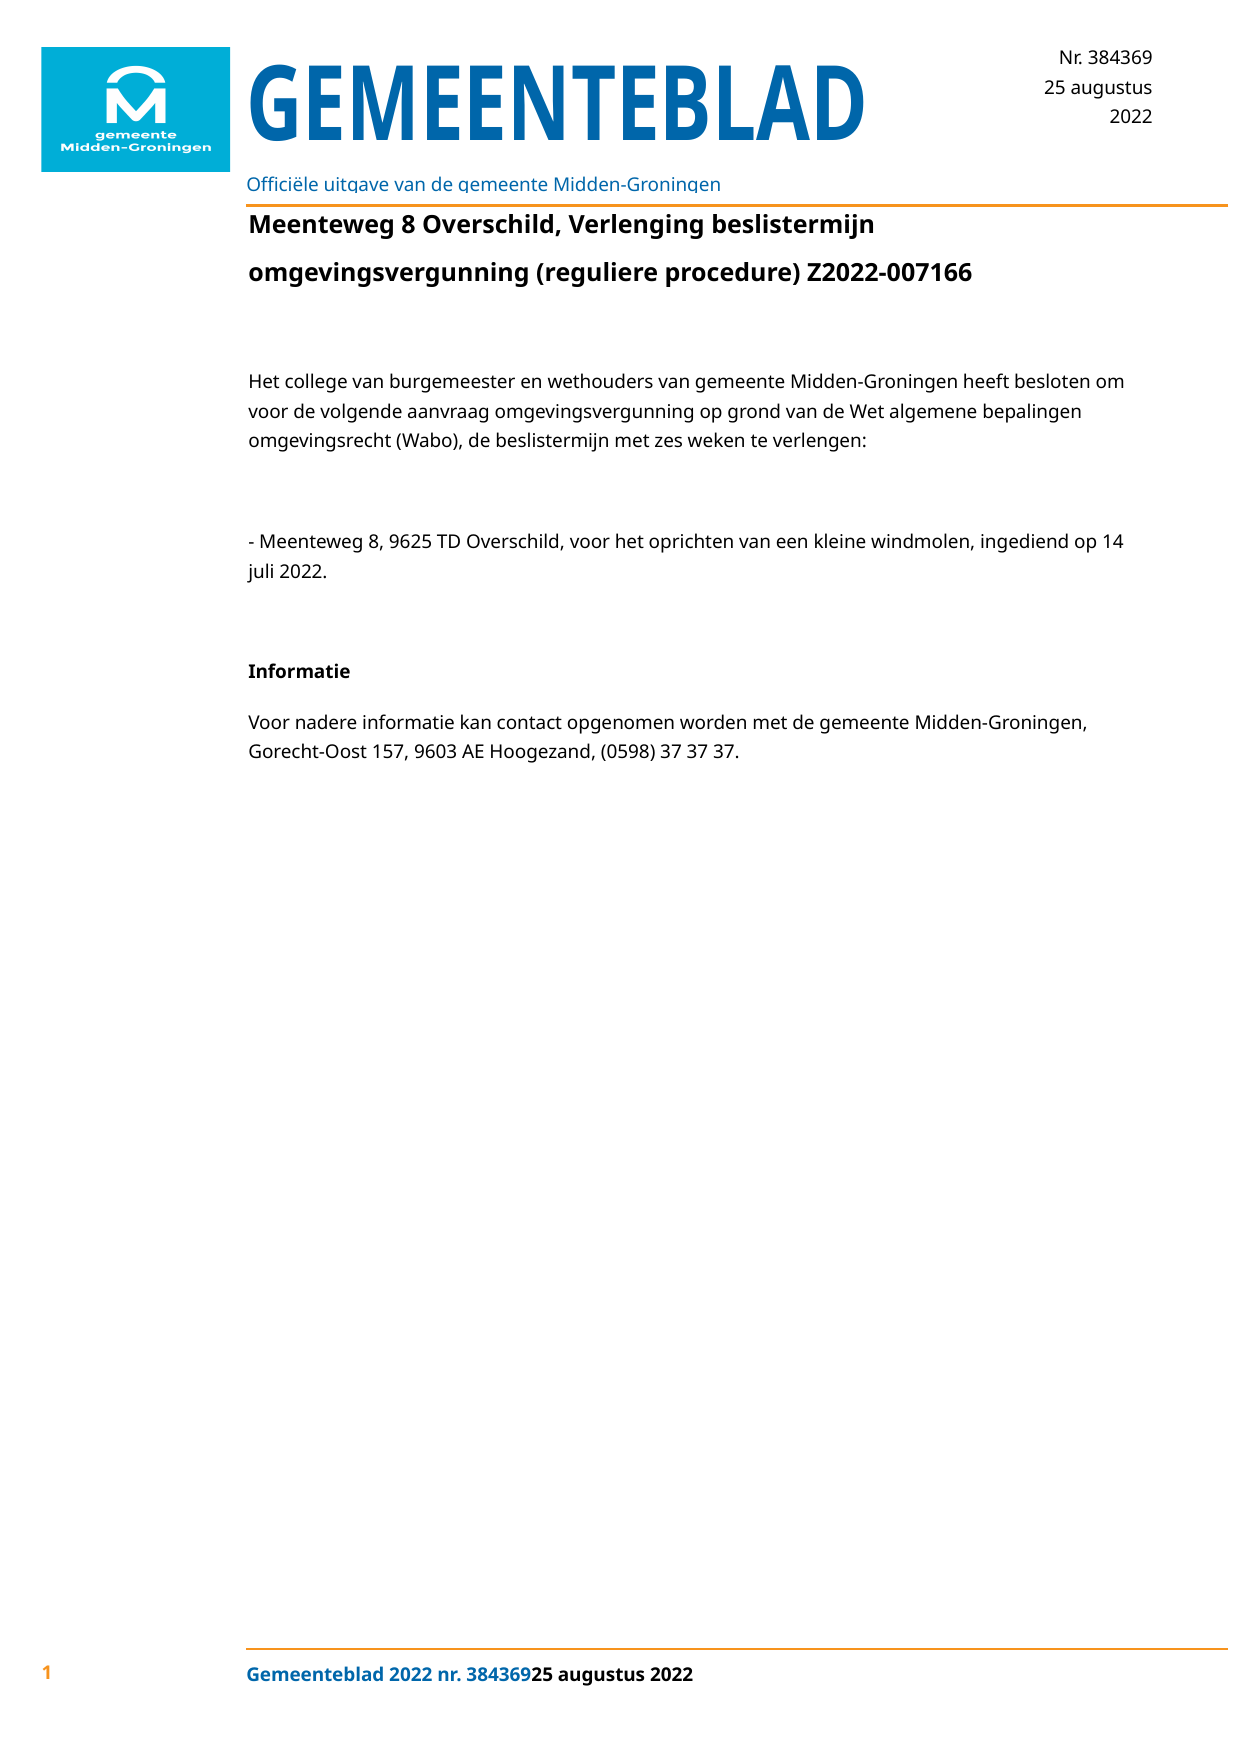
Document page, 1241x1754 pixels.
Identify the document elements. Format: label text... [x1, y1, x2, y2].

picture [107, 89, 165, 122]
text Informatie [248, 659, 1152, 684]
text Het college van burgemeester en wethouders van gemeente Midden-Groningen heeft besloten om voor de volgende aanvraag omgevingsvergunning op grond van de Wet algemene bepalingen omgevingsrecht (Wabo), de beslistermijn met zes weken te verlengen: [248, 368, 1152, 453]
text Voor nadere informatie kan contact opgenomen worden met de gemeente Midden-Groningen, Gorecht-Oost 157, 9603 AE Hoogezand, (0598) 37 37 37. [248, 709, 1152, 764]
text - Meenteweg 8, 9625 TD Overschild, voor het oprichten van een kleine windmolen, ingediend op 14 juli 2022. [248, 528, 1152, 584]
picture [184, 146, 190, 153]
text Meenteweg 8 Overschild, Verlenging beslistermijn omgevingsvergunning (reguliere procedure) Z2022-007166 [248, 207, 1152, 288]
picture [108, 66, 164, 82]
